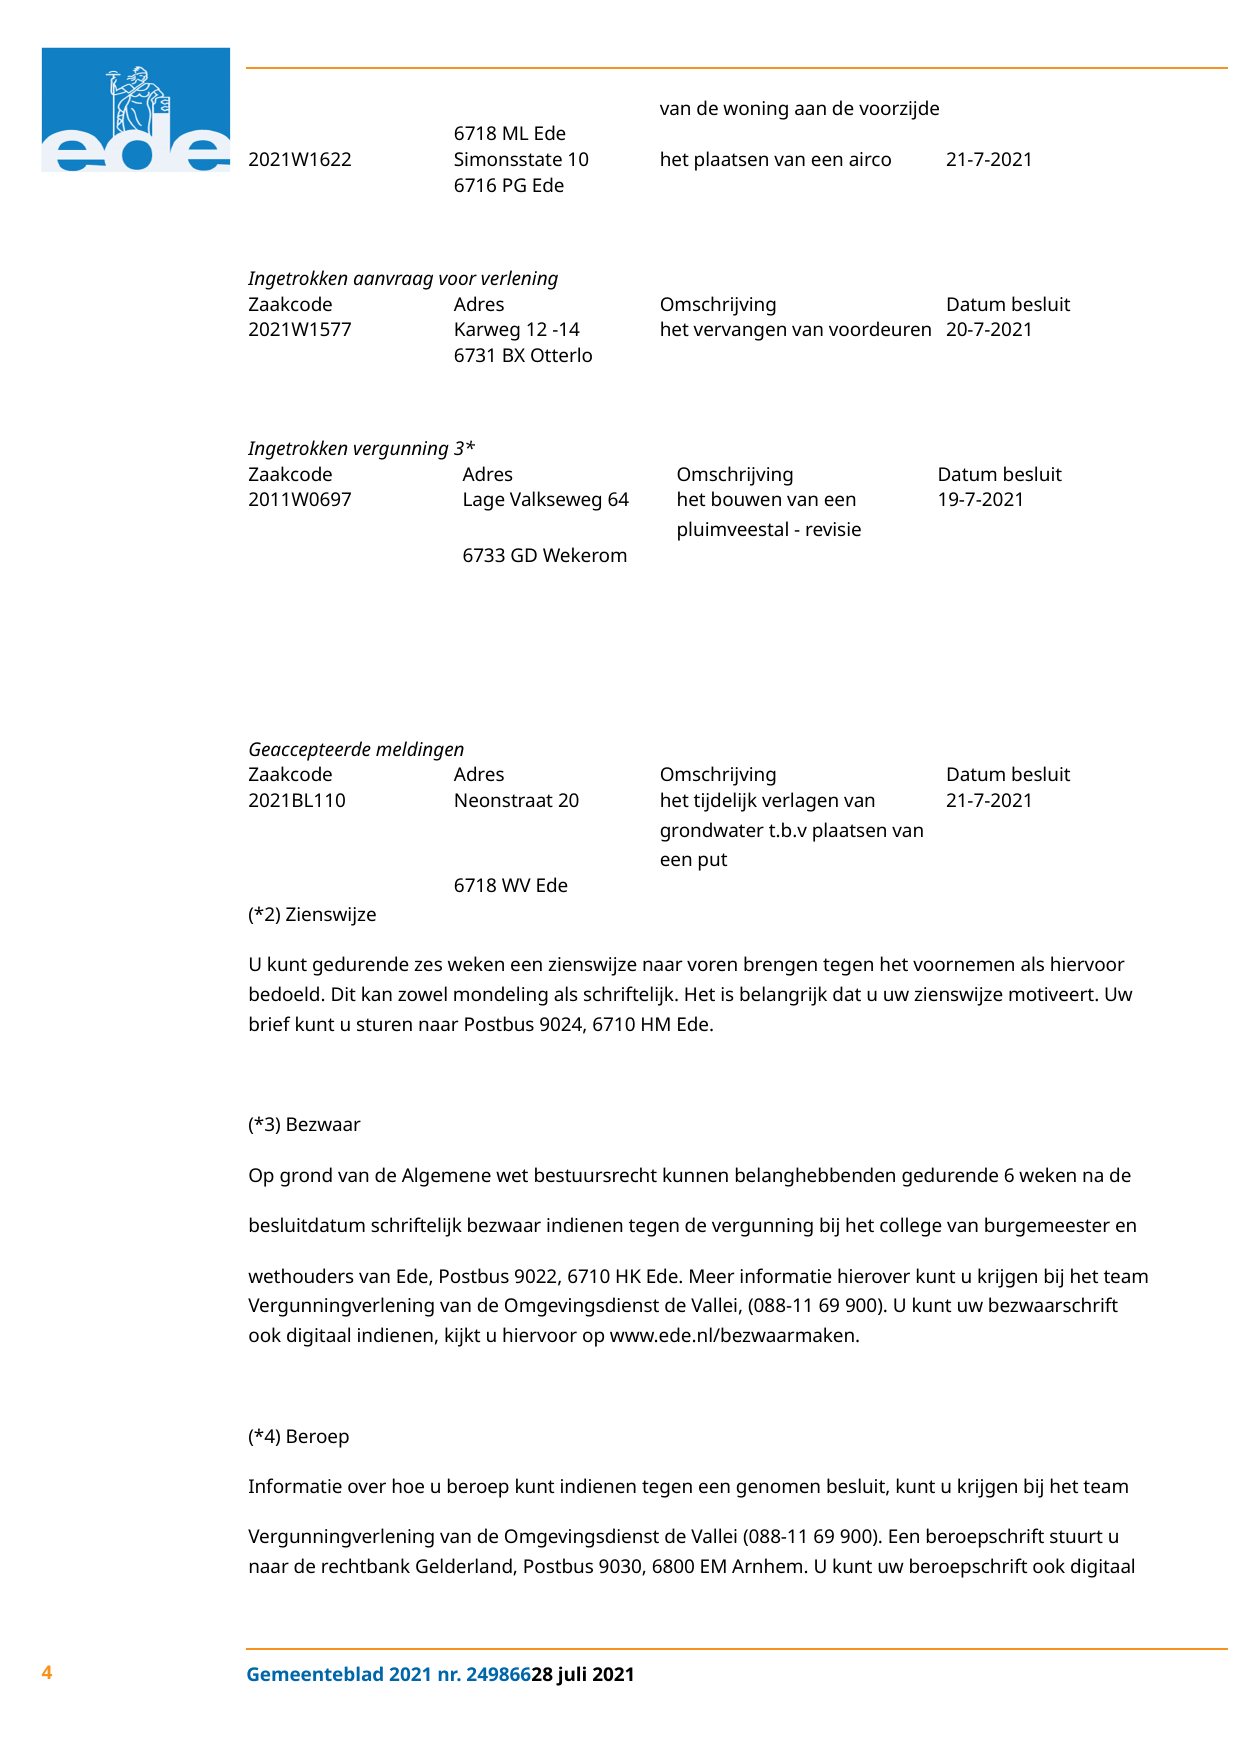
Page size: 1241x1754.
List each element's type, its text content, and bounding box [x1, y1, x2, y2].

table_cell het tijdelijk verlagen van grondwater t.b.v plaatsen van een put [660, 787, 946, 872]
text Vergunningverlening van de Omgevingsdienst de Vallei (088-11 69 900). Een beroepschrift stuurt u naar de rechtbank Gelderland, Postbus 9030, 6800 EM Arnhem. U kunt uw beroepschrift ook digitaal [248, 1524, 1152, 1579]
table_cell Karweg 12 -14 [454, 316, 659, 342]
table_cell [676, 542, 937, 568]
table_header Zaakcode [248, 762, 454, 787]
table_cell 2021W1622 [248, 146, 454, 172]
table_cell 21-7-2021 [946, 787, 1152, 872]
table_cell [248, 872, 454, 898]
table_header Adres [462, 461, 676, 487]
table_cell 6718 ML Ede [454, 121, 659, 146]
table_header Datum besluit [937, 461, 1152, 487]
text wethouders van Ede, Postbus 9022, 6710 HK Ede. Meer informatie hierover kunt u krijgen bij het team Vergunningverlening van de Omgevingsdienst de Vallei, (088-11 69 900). U kunt uw bezwaarschrift ook digitaal indienen, kijkt u hiervoor op www.ede.nl/bezwaarmaken. [248, 1263, 1152, 1348]
text Geaccepteerde meldingen [248, 736, 1152, 761]
table_cell 2011W0697 [248, 487, 462, 542]
table_cell 6716 PG Ede [454, 172, 659, 198]
table_cell [248, 95, 454, 121]
table_cell [937, 542, 1152, 568]
text Op grond van de Algemene wet bestuursrecht kunnen belanghebbenden gedurende 6 weken na de [248, 1162, 1152, 1188]
table_header Datum besluit [946, 291, 1152, 316]
table_cell Neonstraat 20 [454, 787, 659, 872]
table_cell [946, 95, 1152, 121]
table_cell [660, 342, 946, 368]
table_header Zaakcode [248, 291, 454, 316]
table_cell [946, 872, 1152, 898]
table_cell het bouwen van een pluimveestal - revisie [676, 487, 937, 542]
table_cell [248, 342, 454, 368]
text Informatie over hoe u beroep kunt indienen tegen een genomen besluit, kunt u krijgen bij het team [248, 1473, 1152, 1499]
table_header Omschrijving [660, 291, 946, 316]
text besluitdatum schriftelijk bezwaar indienen tegen de vergunning bij het college van burgemeester en [248, 1212, 1152, 1238]
text (*4) Beroep [248, 1423, 1152, 1448]
table_header Datum besluit [946, 762, 1152, 787]
table_cell [660, 172, 946, 198]
table_cell [248, 542, 462, 568]
text U kunt gedurende zes weken een zienswijze naar voren brengen tegen het voornemen als hiervoor bedoeld. Dit kan zowel mondeling als schriftelijk. Het is belangrijk dat u uw zienswijze motiveert. Uw brief kunt u sturen naar Postbus 9024, 6710 HM Ede. [248, 952, 1152, 1036]
table_cell [248, 172, 454, 198]
table_cell [660, 121, 946, 146]
table_header Adres [454, 291, 659, 316]
table_header Adres [454, 762, 659, 787]
table_cell [660, 872, 946, 898]
table_cell Simonsstate 10 [454, 146, 659, 172]
text (*2) Zienswijze [248, 901, 1152, 927]
table_cell 6733 GD Wekerom [462, 542, 676, 568]
table_cell 2021W1577 [248, 316, 454, 342]
text (*3) Bezwaar [248, 1112, 1152, 1137]
table_header Omschrijving [660, 762, 946, 787]
table_cell [454, 95, 659, 121]
table_cell 21-7-2021 [946, 146, 1152, 172]
table_cell 6718 WV Ede [454, 872, 659, 898]
table_header Zaakcode [248, 461, 462, 487]
table_cell 20-7-2021 [946, 316, 1152, 342]
table_cell [946, 342, 1152, 368]
table_cell het plaatsen van een airco [660, 146, 946, 172]
picture [41, 47, 231, 172]
table_cell 19-7-2021 [937, 487, 1152, 542]
table_header Omschrijving [676, 461, 937, 487]
table_cell 2021BL110 [248, 787, 454, 872]
table_cell [946, 172, 1152, 198]
table_cell 6731 BX Otterlo [454, 342, 659, 368]
table_cell Lage Valkseweg 64 [462, 487, 676, 542]
table_cell van de woning aan de voorzijde [660, 95, 946, 121]
table_cell [946, 121, 1152, 146]
table_cell het vervangen van voordeuren [660, 316, 946, 342]
text Ingetrokken vergunning 3* [248, 435, 1152, 461]
text Ingetrokken aanvraag voor verlening [248, 265, 1152, 291]
table_cell [248, 121, 454, 146]
